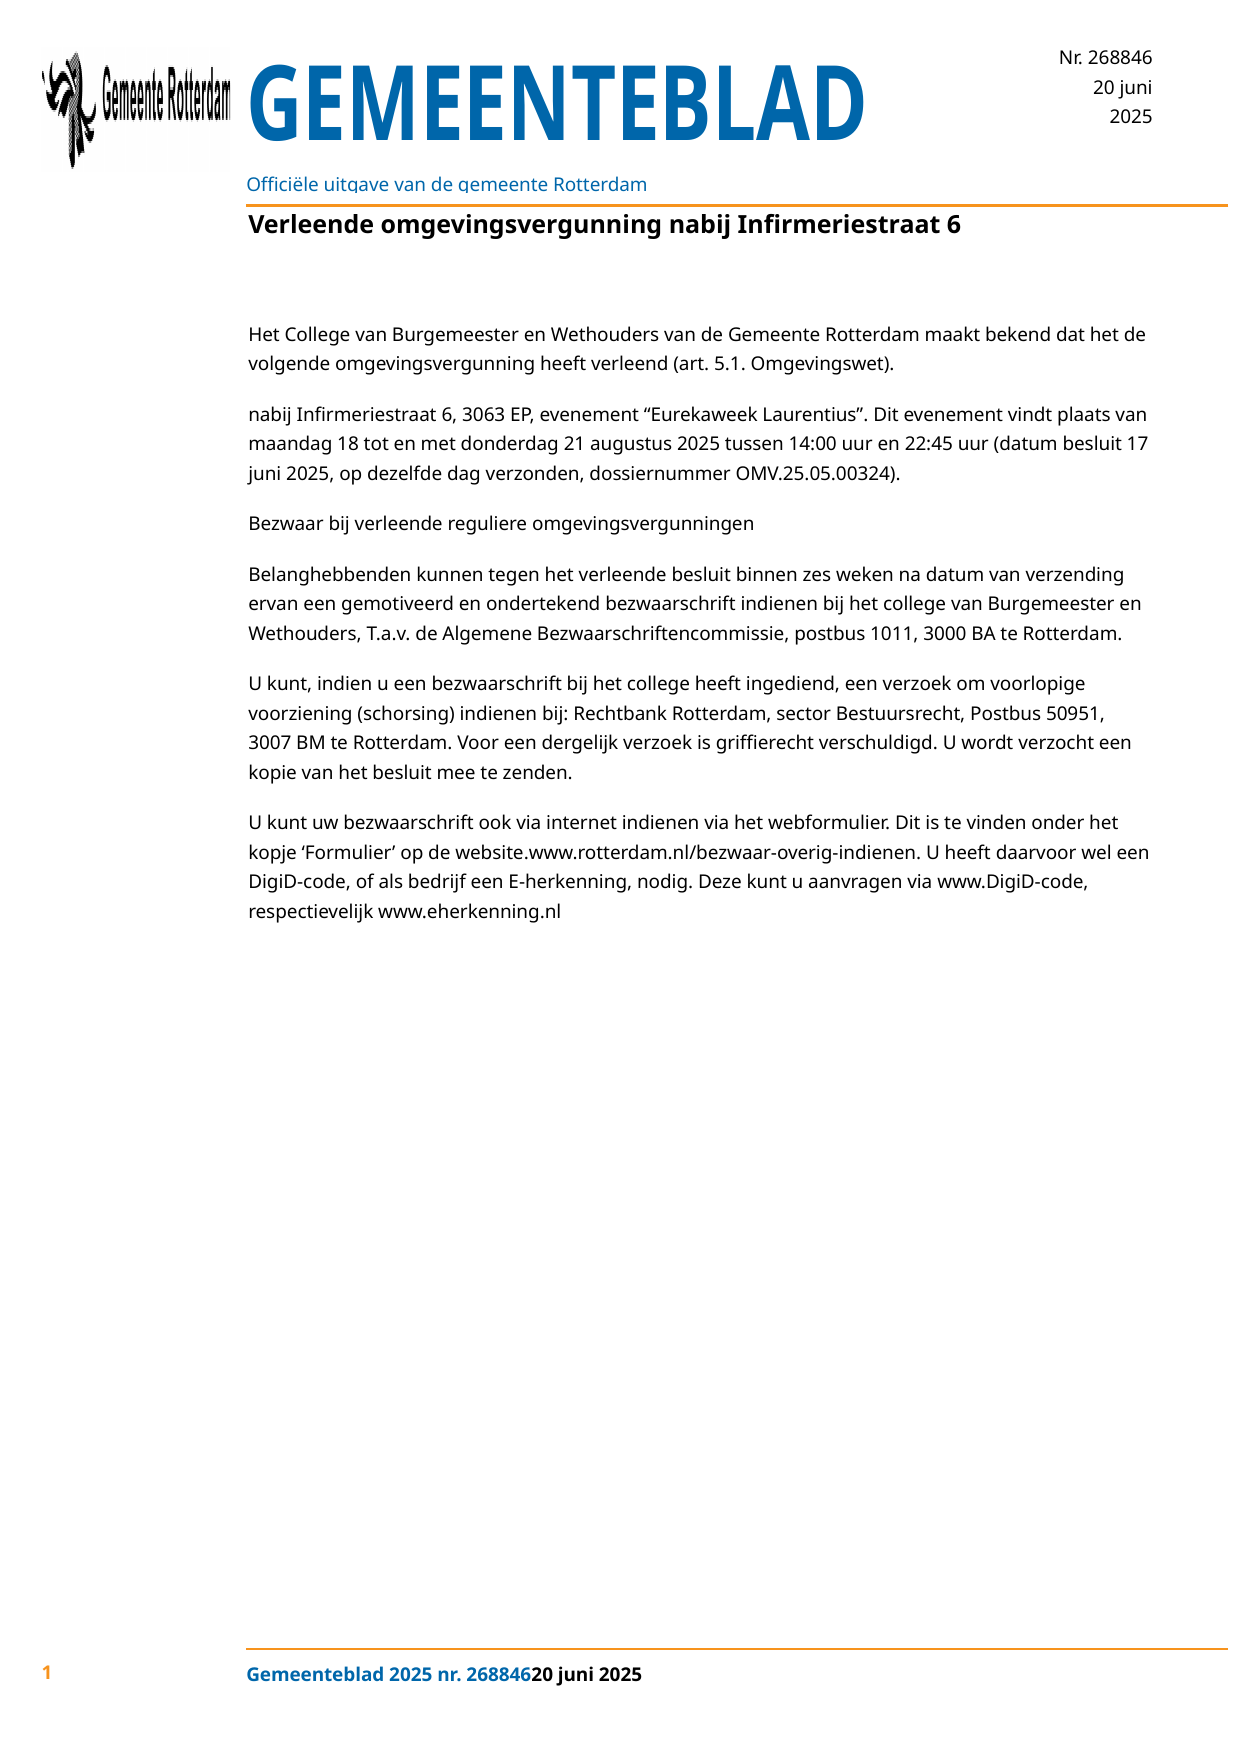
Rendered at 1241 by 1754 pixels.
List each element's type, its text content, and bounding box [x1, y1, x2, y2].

text U kunt, indien u een bezwaarschrift bij het college heeft ingediend, een verzoek om voorlopige voorziening (schorsing) indienen bij: Rechtbank Rotterdam, sector Bestuursrecht, Postbus 50951, 3007 BM te Rotterdam. Voor een dergelijk verzoek is griffierecht verschuldigd. U wordt verzocht een kopie van het besluit mee te zenden. [248, 670, 1152, 785]
picture [41, 47, 231, 172]
text nabij Infirmeriestraat 6, 3063 EP, evenement “Eurekaweek Laurentius”. Dit evenement vindt plaats van maandag 18 tot en met donderdag 21 augustus 2025 tussen 14:00 uur en 22:45 uur (datum besluit 17 juni 2025, op dezelfde dag verzonden, dossiernummer OMV.25.05.00324). [248, 401, 1152, 486]
text Verleende omgevingsvergunning nabij Infirmeriestraat 6 [248, 207, 1152, 241]
text Belanghebbenden kunnen tegen het verleende besluit binnen zes weken na datum van verzending ervan een gemotiveerd en ondertekend bezwaarschrift indienen bij het college van Burgemeester en Wethouders, T.a.v. de Algemene Bezwaarschriftencommissie, postbus 1011, 3000 BA te Rotterdam. [248, 561, 1152, 646]
text U kunt uw bezwaarschrift ook via internet indienen via het webformulier. Dit is te vinden onder het kopje ‘Formulier’ op de website.www.rotterdam.nl/bezwaar-overig-indienen. U heeft daarvoor wel een DigiD-code, of als bedrijf een E-herkenning, nodig. Deze kunt u aanvragen via www.DigiD-code, respectievelijk www.eherkenning.nl [248, 809, 1152, 924]
text Bezwaar bij verleende reguliere omgevingsvergunningen [248, 510, 1152, 536]
text Het College van Burgemeester en Wethouders van de Gemeente Rotterdam maakt bekend dat het de volgende omgevingsvergunning heeft verleend (art. 5.1. Omgevingswet). [248, 321, 1152, 376]
